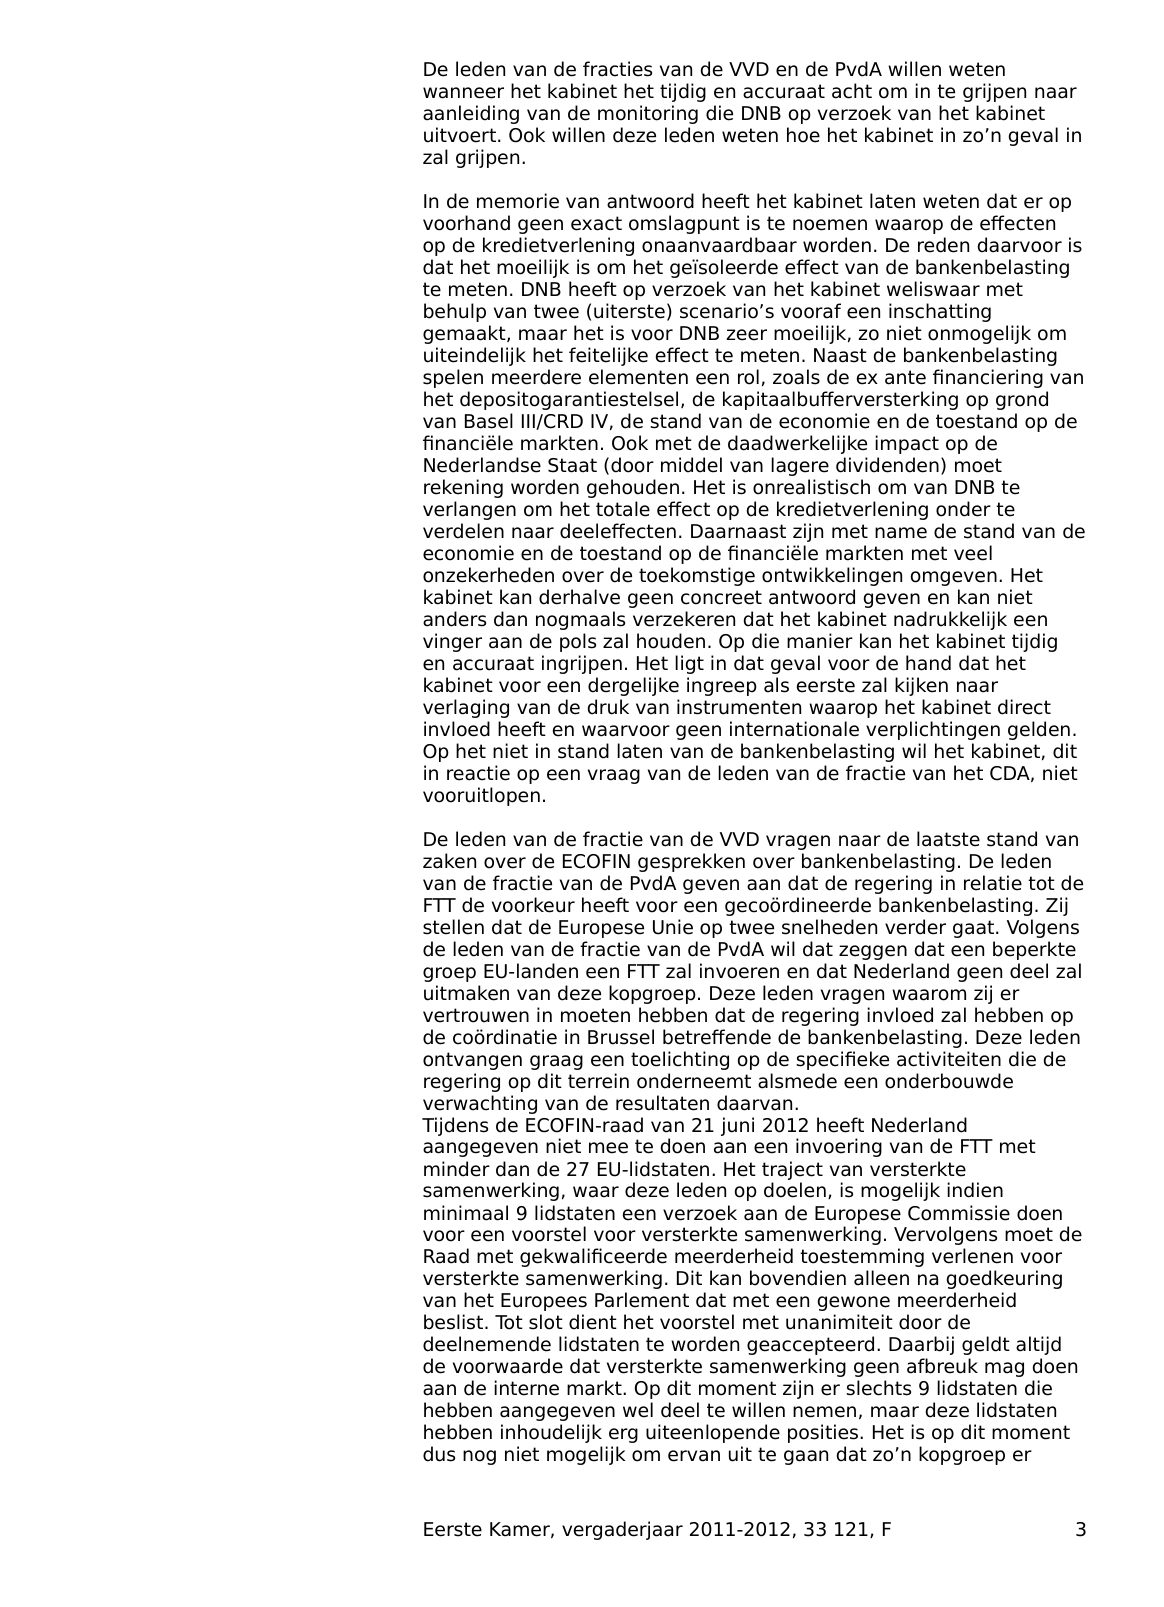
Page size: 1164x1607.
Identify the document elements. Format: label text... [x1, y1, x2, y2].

text De leden van de fracties van de VVD en de PvdA willen weten wanneer het kabinet het tijdig en accuraat acht om in te grijpen naar aanleiding van de monitoring die DNB op verzoek van het kabinet uitvoert. Ook willen deze leden weten hoe het kabinet in zo’n geval in zal grijpen. [422, 59, 1087, 169]
text In de memorie van antwoord heeft het kabinet laten weten dat er op voorhand geen exact omslagpunt is te noemen waarop de effecten op de kredietverlening onaanvaardbaar worden. De reden daarvoor is dat het moeilijk is om het geïsoleerde effect van de bankenbelasting te meten. DNB heeft op verzoek van het kabinet weliswaar met behulp van twee (uiterste) scenario’s vooraf een inschatting gemaakt, maar het is voor DNB zeer moeilijk, zo niet onmogelijk om uiteindelijk het feitelijke effect te meten. Naast de bankenbelasting spelen meerdere elementen een rol, zoals de ex ante financiering van het depositogarantiestelsel, de kapitaalbufferversterking op grond van Basel III/CRD IV, de stand van de economie en de toestand op de financiële markten. Ook met de daadwerkelijke impact op de Nederlandse Staat (door middel van lagere dividenden) moet rekening worden gehouden. Het is onrealistisch om van DNB te verlangen om het totale effect op de kredietverlening onder te verdelen naar deeleffecten. Daarnaast zijn met name de stand van de economie en de toestand op de financiële markten met veel onzekerheden over de toekomstige ontwikkelingen omgeven. Het kabinet kan derhalve geen concreet antwoord geven en kan niet anders dan nogmaals verzekeren dat het kabinet nadrukkelijk een vinger aan de pols zal houden. Op die manier kan het kabinet tijdig en accuraat ingrijpen. Het ligt in dat geval voor de hand dat het kabinet voor een dergelijke ingreep als eerste zal kijken naar verlaging van de druk van instrumenten waarop het kabinet direct invloed heeft en waarvoor geen internationale verplichtingen gelden. Op het niet in stand laten van de bankenbelasting wil het kabinet, dit in reactie op een vraag van de leden van de fractie van het CDA, niet vooruitlopen. [422, 191, 1087, 807]
text Tijdens de ECOFIN-raad van 21 juni 2012 heeft Nederland aangegeven niet mee te doen aan een invoering van de FTT met minder dan de 27 EU-lidstaten. Het traject van versterkte samenwerking, waar deze leden op doelen, is mogelijk indien minimaal 9 lidstaten een verzoek aan de Europese Commissie doen voor een voorstel voor versterkte samenwerking. Vervolgens moet de Raad met gekwalificeerde meerderheid toestemming verlenen voor versterkte samenwerking. Dit kan bovendien alleen na goedkeuring van het Europees Parlement dat met een gewone meerderheid beslist. Tot slot dient het voorstel met unanimiteit door de deelnemende lidstaten te worden geaccepteerd. Daarbij geldt altijd de voorwaarde dat versterkte samenwerking geen afbreuk mag doen aan de interne markt. Op dit moment zijn er slechts 9 lidstaten die hebben aangegeven wel deel te willen nemen, maar deze lidstaten hebben inhoudelijk erg uiteenlopende posities. Het is op dit moment dus nog niet mogelijk om ervan uit te gaan dat zo’n kopgroep er [422, 1114, 1087, 1466]
text De leden van de fractie van de VVD vragen naar de laatste stand van zaken over de ECOFIN gesprekken over bankenbelasting. De leden van de fractie van de PvdA geven aan dat de regering in relatie tot de FTT de voorkeur heeft voor een gecoördineerde bankenbelasting. Zij stellen dat de Europese Unie op twee snelheden verder gaat. Volgens de leden van de fractie van de PvdA wil dat zeggen dat een beperkte groep EU-landen een FTT zal invoeren en dat Nederland geen deel zal uitmaken van deze kopgroep. Deze leden vragen waarom zij er vertrouwen in moeten hebben dat de regering invloed zal hebben op de coördinatie in Brussel betreffende de bankenbelasting. Deze leden ontvangen graag een toelichting op de specifieke activiteiten die de regering op dit terrein onderneemt alsmede een onderbouwde verwachting van de resultaten daarvan. [422, 829, 1087, 1114]
